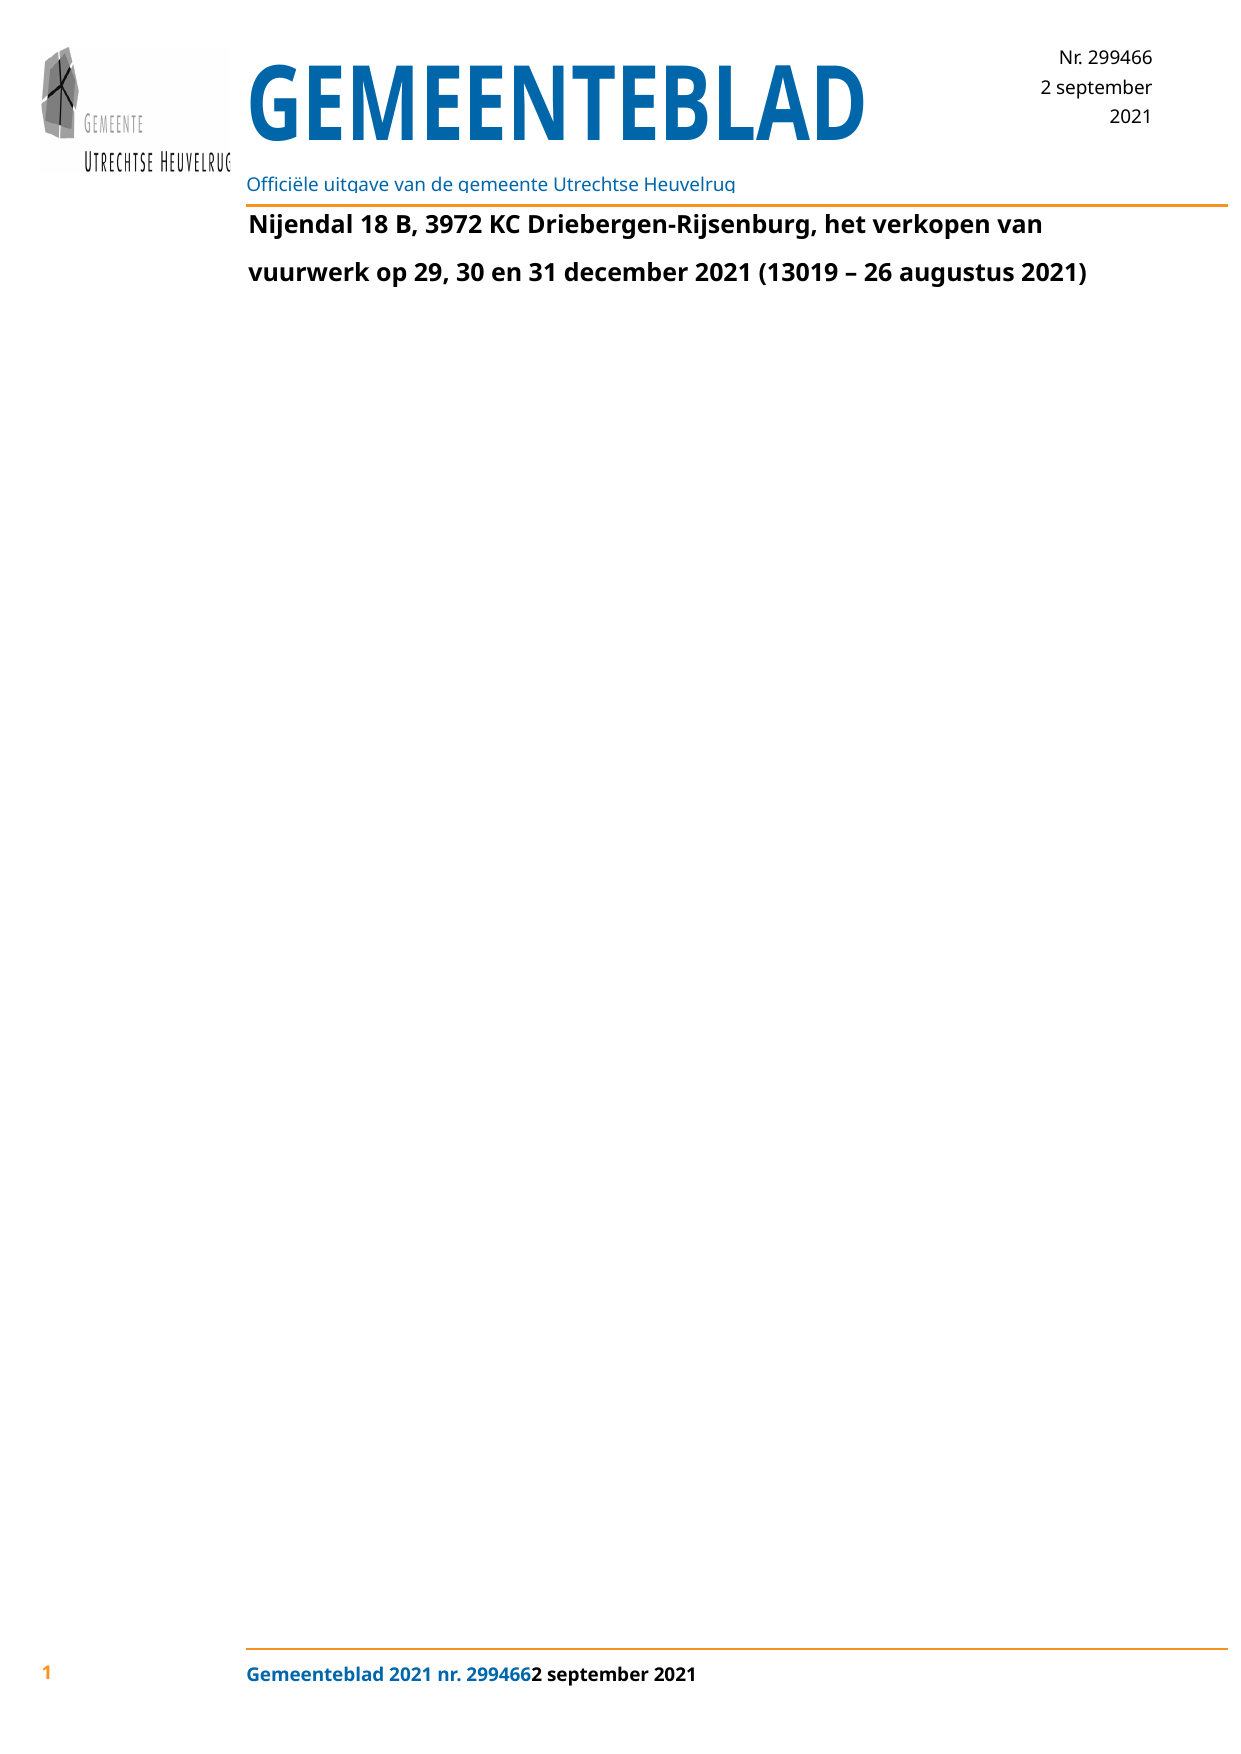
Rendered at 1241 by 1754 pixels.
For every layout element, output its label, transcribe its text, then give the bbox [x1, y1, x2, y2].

picture [41, 47, 231, 172]
text Nijendal 18 B, 3972 KC Driebergen-Rijsenburg, het verkopen van vuurwerk op 29, 30 en 31 december 2021 (13019 – 26 augustus 2021) [248, 207, 1152, 288]
